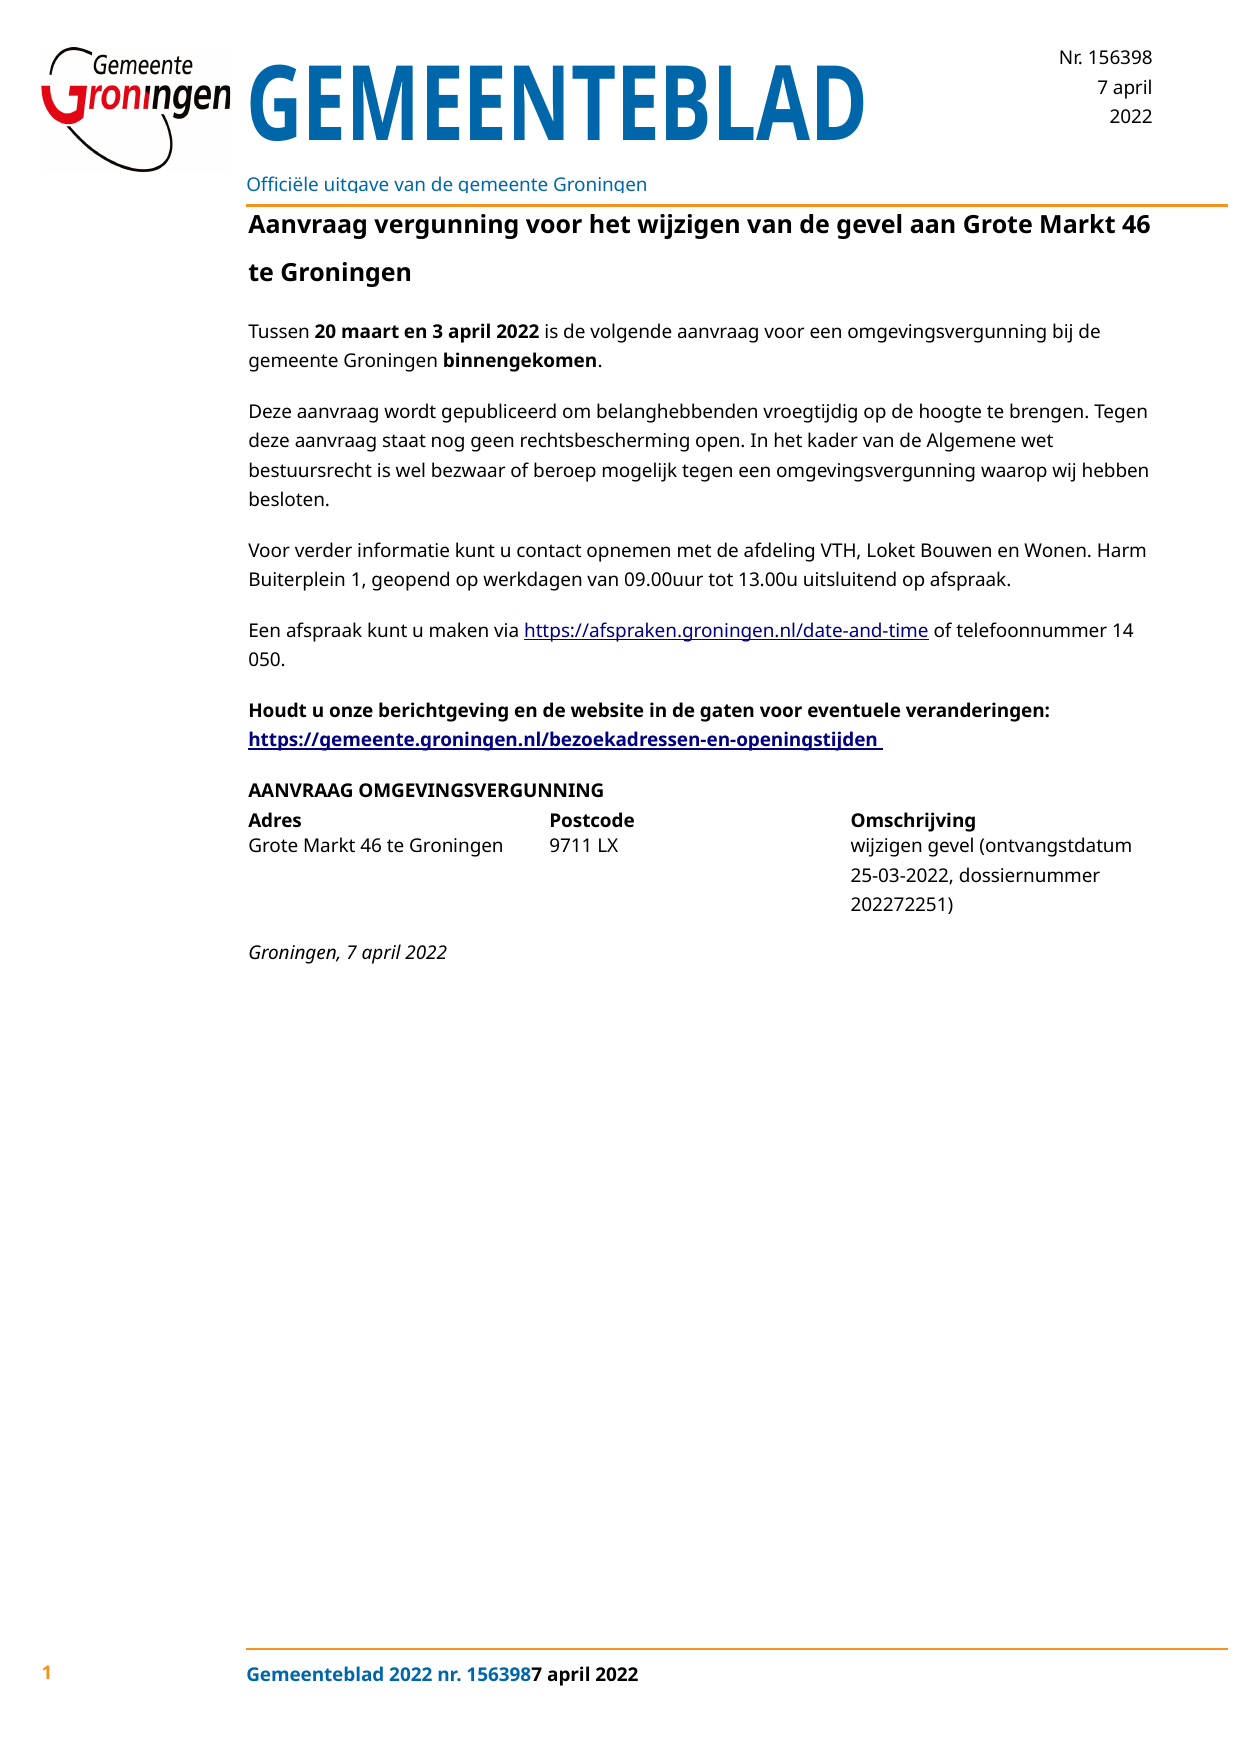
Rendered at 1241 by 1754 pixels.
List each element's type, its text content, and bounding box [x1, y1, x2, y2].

picture [41, 47, 231, 172]
table_header Adres [248, 807, 549, 832]
text Houdt u onze berichtgeving en de website in de gaten voor eventuele veranderingen: https://gemeente.groningen.nl/bezoekadressen-en-openingstijden [248, 697, 1152, 752]
table_cell 9711 LX [549, 833, 850, 917]
table_cell wijzigen gevel (ontvangstdatum 25-03-2022, dossiernummer 202272251) [850, 833, 1152, 917]
text Aanvraag vergunning voor het wijzigen van de gevel aan Grote Markt 46 te Groningen [248, 207, 1152, 288]
table_header Omschrijving [850, 807, 1152, 832]
table_header Postcode [549, 807, 850, 832]
text Groningen, 7 april 2022 [248, 939, 1152, 964]
text Deze aanvraag wordt gepubliceerd om belanghebbenden vroegtijdig op de hoogte te brengen. Tegen deze aanvraag staat nog geen rechtsbescherming open. In het kader van de Algemene wet bestuursrecht is wel bezwaar of beroep mogelijk tegen een omgevingsvergunning waarop wij hebben besloten. [248, 398, 1152, 512]
text Een afspraak kunt u maken via https://afspraken.groningen.nl/date-and-time of telefoonnummer 14 050. [248, 617, 1152, 672]
text Voor verder informatie kunt u contact opnemen met de afdeling VTH, Loket Bouwen en Wonen. Harm Buiterplein 1, geopend op werkdagen van 09.00uur tot 13.00u uitsluitend op afspraak. [248, 537, 1152, 592]
table_cell Grote Markt 46 te Groningen [248, 833, 549, 917]
text Tussen 20 maart en 3 april 2022 is de volgende aanvraag voor een omgevingsvergunning bij de gemeente Groningen binnengekomen. [248, 318, 1152, 373]
text AANVRAAG OMGEVINGSVERGUNNING [248, 777, 1152, 803]
